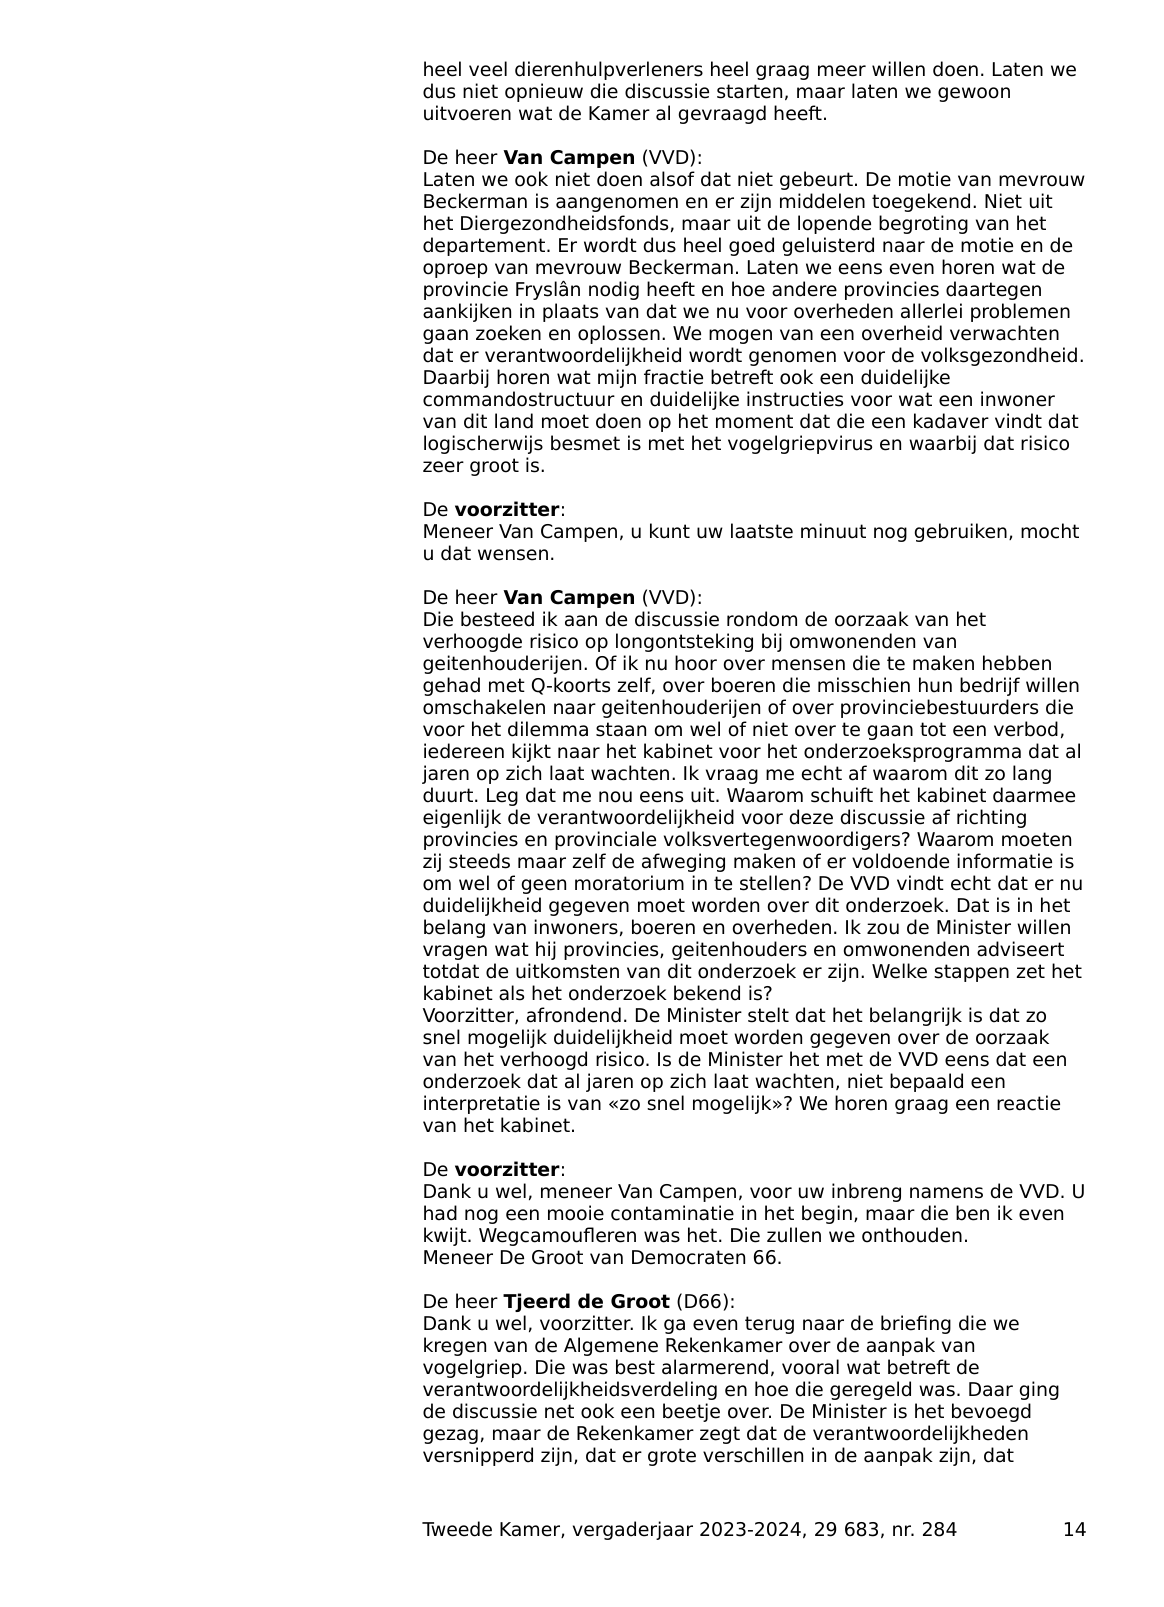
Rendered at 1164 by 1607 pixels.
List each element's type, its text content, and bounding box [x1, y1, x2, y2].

text Laten we ook niet doen alsof dat niet gebeurt. De motie van mevrouw Beckerman is aangenomen en er zijn middelen toegekend. Niet uit het Diergezondheidsfonds, maar uit de lopende begroting van het departement. Er wordt dus heel goed geluisterd naar de motie en de oproep van mevrouw Beckerman. Laten we eens even horen wat de provincie Fryslân nodig heeft en hoe andere provincies daartegen aankijken in plaats van dat we nu voor overheden allerlei problemen gaan zoeken en oplossen. We mogen van een overheid verwachten dat er verantwoordelijkheid wordt genomen voor de volksgezondheid. Daarbij horen wat mijn fractie betreft ook een duidelijke commandostructuur en duidelijke instructies voor wat een inwoner van dit land moet doen op het moment dat die een kadaver vindt dat logischerwijs besmet is met het vogelgriepvirus en waarbij dat risico zeer groot is. [422, 169, 1087, 477]
text Dank u wel, meneer Van Campen, voor uw inbreng namens de VVD. U had nog een mooie contaminatie in het begin, maar die ben ik even kwijt. Wegcamoufleren was het. Die zullen we onthouden. [422, 1181, 1087, 1247]
text Dank u wel, voorzitter. Ik ga even terug naar de briefing die we kregen van de Algemene Rekenkamer over de aanpak van vogelgriep. Die was best alarmerend, vooral wat betreft de verantwoordelijkheidsverdeling en hoe die geregeld was. Daar ging de discussie net ook een beetje over. De Minister is het bevoegd gezag, maar de Rekenkamer zegt dat de verantwoordelijkheden versnipperd zijn, dat er grote verschillen in de aanpak zijn, dat [422, 1313, 1087, 1467]
text De voorzitter: [422, 1159, 1087, 1181]
text Die besteed ik aan de discussie rondom de oorzaak van het verhoogde risico op longontsteking bij omwonenden van geitenhouderijen. Of ik nu hoor over mensen die te maken hebben gehad met Q-koorts zelf, over boeren die misschien hun bedrijf willen omschakelen naar geitenhouderijen of over provinciebestuurders die voor het dilemma staan om wel of niet over te gaan tot een verbod, iedereen kijkt naar het kabinet voor het onderzoeksprogramma dat al jaren op zich laat wachten. Ik vraag me echt af waarom dit zo lang duurt. Leg dat me nou eens uit. Waarom schuift het kabinet daarmee eigenlijk de verantwoordelijkheid voor deze discussie af richting provincies en provinciale volksvertegenwoordigers? Waarom moeten zij steeds maar zelf de afweging maken of er voldoende informatie is om wel of geen moratorium in te stellen? De VVD vindt echt dat er nu duidelijkheid gegeven moet worden over dit onderzoek. Dat is in het belang van inwoners, boeren en overheden. Ik zou de Minister willen vragen wat hij provincies, geitenhouders en omwonenden adviseert totdat de uitkomsten van dit onderzoek er zijn. Welke stappen zet het kabinet als het onderzoek bekend is? [422, 609, 1087, 1005]
text Voorzitter, afrondend. De Minister stelt dat het belangrijk is dat zo snel mogelijk duidelijkheid moet worden gegeven over de oorzaak van het verhoogd risico. Is de Minister het met de VVD eens dat een onderzoek dat al jaren op zich laat wachten, niet bepaald een interpretatie is van «zo snel mogelijk»? We horen graag een reactie van het kabinet. [422, 1005, 1087, 1137]
text heel veel dierenhulpverleners heel graag meer willen doen. Laten we dus niet opnieuw die discussie starten, maar laten we gewoon uitvoeren wat de Kamer al gevraagd heeft. [422, 59, 1087, 125]
text De voorzitter: [422, 499, 1087, 521]
text De heer Tjeerd de Groot (D66): [422, 1291, 1087, 1313]
text Meneer De Groot van Democraten 66. [422, 1247, 1087, 1269]
text De heer Van Campen (VVD): [422, 587, 1087, 609]
text De heer Van Campen (VVD): [422, 147, 1087, 169]
text Meneer Van Campen, u kunt uw laatste minuut nog gebruiken, mocht u dat wensen. [422, 521, 1087, 565]
